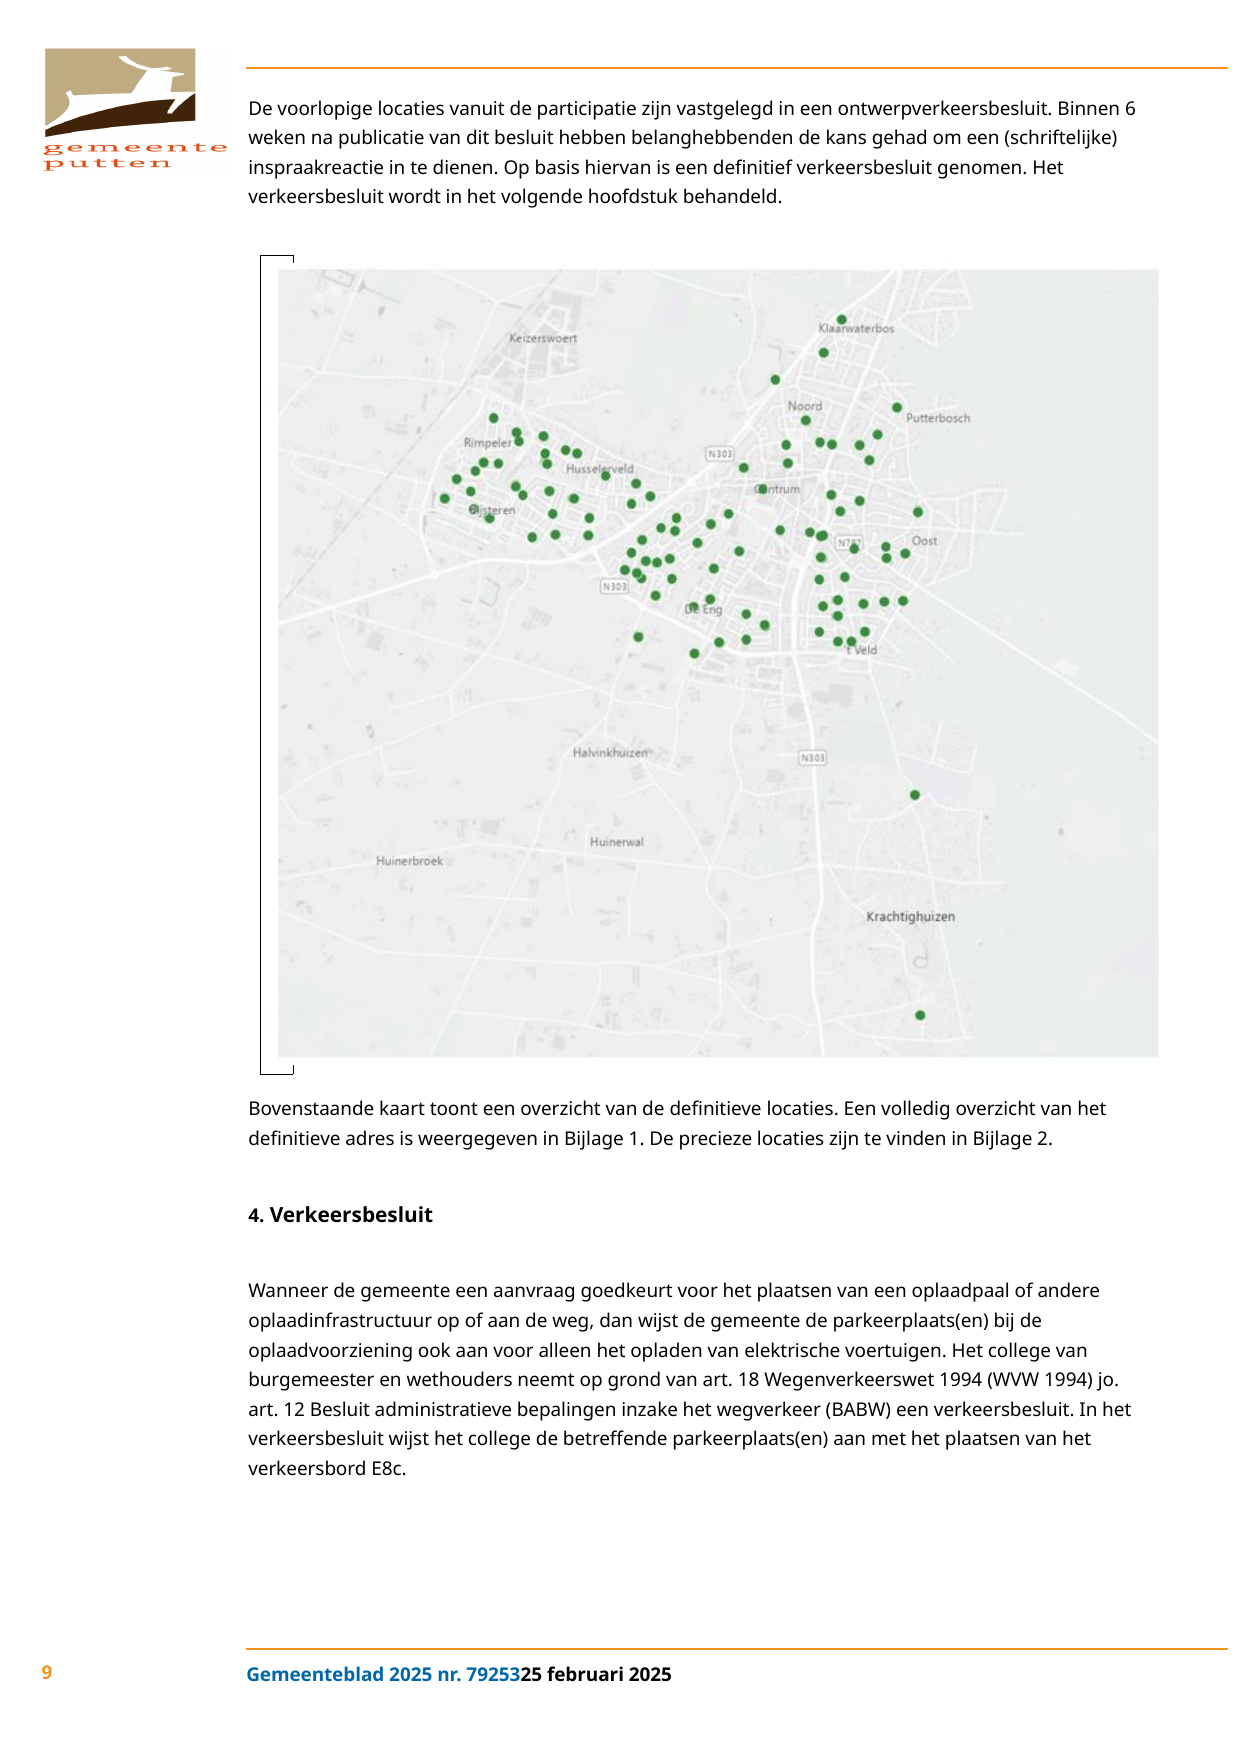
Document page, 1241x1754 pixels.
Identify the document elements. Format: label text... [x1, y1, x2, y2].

text 4. Verkeersbesluit [248, 1200, 1152, 1228]
text De voorlopige locaties vanuit de participatie zijn vastgelegd in een ontwerpverkeersbesluit. Binnen 6 weken na publicatie van dit besluit hebben belanghebbenden de kans gehad om een (schriftelijke) inspraakreactie in te dienen. Op basis hiervan is een definitief verkeersbesluit genomen. Het verkeersbesluit wordt in het volgende hoofdstuk behandeld. [248, 95, 1152, 209]
picture [41, 47, 231, 172]
picture [268, 263, 1173, 1065]
text Bovenstaande kaart toont een overzicht van de definitieve locaties. Een volledig overzicht van het definitieve adres is weergegeven in Bijlage 1. De precieze locaties zijn te vinden in Bijlage 2. [248, 1095, 1152, 1150]
text Wanneer de gemeente een aanvraag goedkeurt voor het plaatsen van een oplaadpaal of andere oplaadinfrastructuur op of aan de weg, dan wijst de gemeente de parkeerplaats(en) bij de oplaadvoorziening ook aan voor alleen het opladen van elektrische voertuigen. Het college van burgemeester en wethouders neemt op grond van art. 18 Wegenverkeerswet 1994 (WVW 1994) jo. art. 12 Besluit administratieve bepalingen inzake het wegverkeer (BABW) een verkeersbesluit. In het verkeersbesluit wijst het college de betreffende parkeerplaats(en) aan met het plaatsen van het verkeersbord E8c. [248, 1278, 1152, 1481]
